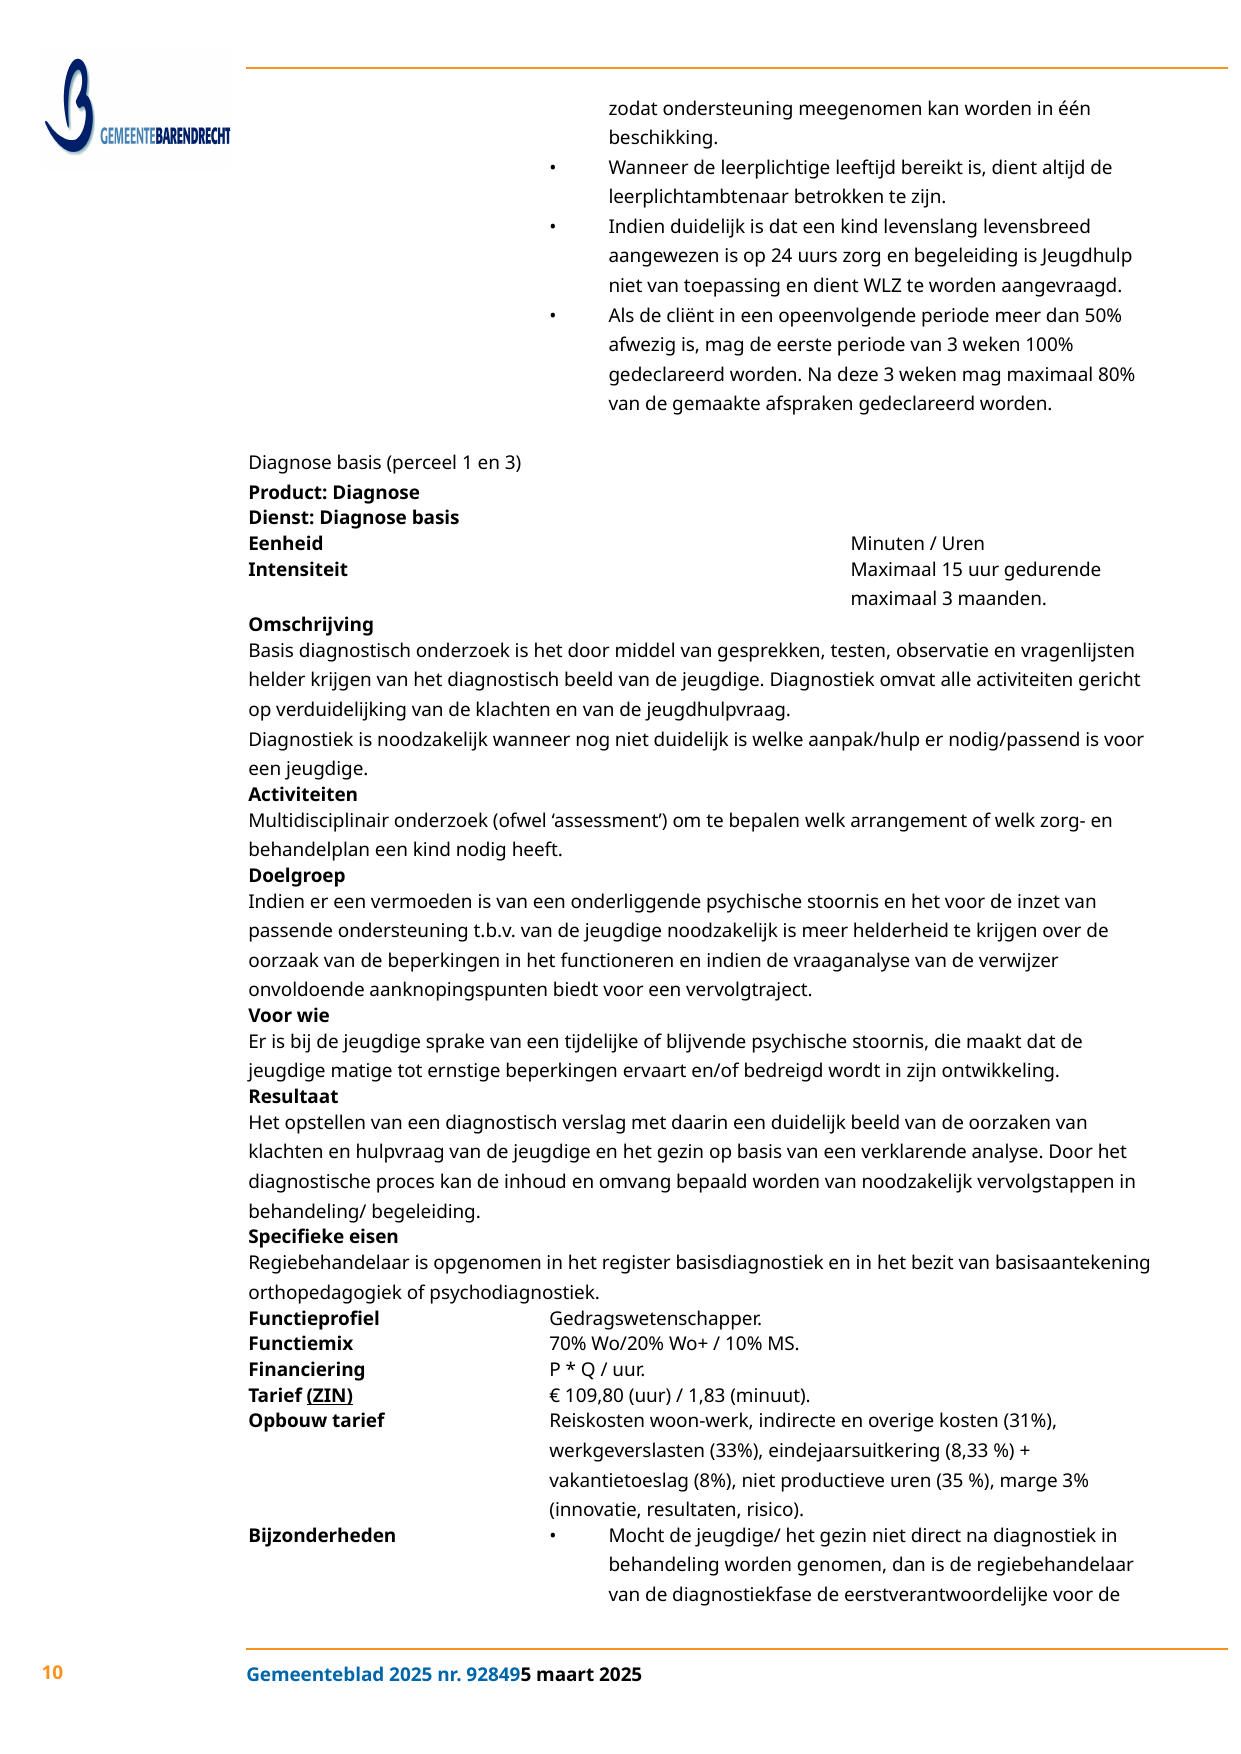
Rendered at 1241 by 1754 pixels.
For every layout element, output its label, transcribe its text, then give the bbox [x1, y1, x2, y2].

table_cell Multidisciplinair onderzoek (ofwel ‘assessment’) om te bepalen welk arrangement of welk zorg- en behandelplan een kind nodig heeft. [248, 807, 1152, 862]
table_cell Eenheid [248, 530, 850, 556]
table_cell Tarief (ZIN) [248, 1382, 549, 1408]
table_cell Basis diagnostisch onderzoek is het door middel van gesprekken, testen, observatie en vragenlijsten helder krijgen van het diagnostisch beeld van de jeugdige. Diagnostiek omvat alle activiteiten gericht op verduidelijking van de klachten en van de jeugdhulpvraag. Diagnostiek is noodzakelijk wanneer nog niet duidelijk is welke aanpak/hulp er nodig/passend is voor een jeugdige. [248, 637, 1152, 781]
table_cell Regiebehandelaar is opgenomen in het register basisdiagnostiek en in het bezit van basisaantekening orthopedagogiek of psychodiagnostiek. [248, 1249, 1152, 1305]
table_cell 70% Wo/20% Wo+ / 10% MS. [549, 1330, 1152, 1356]
table_cell zodat ondersteuning meegenomen kan worden in één beschikking. Wanneer de leerplichtige leeftijd bereikt is, dient altijd de leerplichtambtenaar betrokken te zijn. Indien duidelijk is dat een kind levenslang levensbreed aangewezen is op 24 uurs zorg en begeleiding is Jeugdhulp niet van toepassing en dient WLZ te worden aangevraagd. Als de cliënt in een opeenvolgende periode meer dan 50% afwezig is, mag de eerste periode van 3 weken 100% gedeclareerd worden. Na deze 3 weken mag maximaal 80% van de gemaakte afspraken gedeclareerd worden. [549, 95, 1152, 416]
table_cell Het opstellen van een diagnostisch verslag met daarin een duidelijk beeld van de oorzaken van klachten en hulpvraag van de jeugdige en het gezin op basis van een verklarende analyse. Door het diagnostische proces kan de inhoud en omvang bepaald worden van noodzakelijk vervolgstappen in behandeling/ begeleiding. [248, 1109, 1152, 1224]
table_cell Gedragswetenschapper. [549, 1305, 1152, 1330]
table_cell Bijzonderheden [248, 1522, 549, 1607]
table_cell Minuten / Uren [850, 530, 1152, 556]
table_cell Doelgroep [248, 862, 1152, 888]
table_cell [850, 1003, 1152, 1028]
table_cell Voor wie [248, 1003, 850, 1028]
table_cell Resultaat [248, 1084, 1152, 1109]
table_cell Financiering [248, 1356, 549, 1382]
table_cell Maximaal 15 uur gedurende maximaal 3 maanden. [850, 556, 1152, 611]
table_cell Specifieke eisen [248, 1224, 1152, 1249]
table_cell Mocht de jeugdige/ het gezin niet direct na diagnostiek in behandeling worden genomen, dan is de regiebehandelaar van de diagnostiekfase de eerstverantwoordelijke voor de [549, 1522, 1152, 1607]
table_cell Er is bij de jeugdige sprake van een tijdelijke of blijvende psychische stoornis, die maakt dat de jeugdige matige tot ernstige beperkingen ervaart en/of bedreigd wordt in zijn ontwikkeling. [248, 1028, 1152, 1083]
table_header Product: Diagnose [248, 479, 1152, 504]
table_cell Intensiteit [248, 556, 850, 611]
table_cell Activiteiten [248, 781, 1152, 807]
table_cell Opbouw tarief [248, 1408, 549, 1522]
text Diagnose basis (perceel 1 en 3) [248, 449, 1152, 475]
table_cell Dienst: Diagnose basis [248, 505, 1152, 530]
table_cell Reiskosten woon-werk, indirecte en overige kosten (31%), werkgeverslasten (33%), eindejaarsuitkering (8,33 %) + vakantietoeslag (8%), niet productieve uren (35 %), marge 3% (innovatie, resultaten, risico). [549, 1408, 1152, 1522]
table_cell Functiemix [248, 1330, 549, 1356]
table_cell Indien er een vermoeden is van een onderliggende psychische stoornis en het voor de inzet van passende ondersteuning t.b.v. van de jeugdige noodzakelijk is meer helderheid te krijgen over de oorzaak van de beperkingen in het functioneren en indien de vraaganalyse van de verwijzer onvoldoende aanknopingspunten biedt voor een vervolgtraject. [248, 888, 1152, 1002]
picture [41, 47, 231, 172]
table_cell Functieprofiel [248, 1305, 549, 1330]
table_cell € 109,80 (uur) / 1,83 (minuut). [549, 1382, 1152, 1408]
table_cell P * Q / uur. [549, 1356, 1152, 1382]
table_cell Omschrijving [248, 611, 1152, 637]
table_cell [248, 95, 549, 416]
